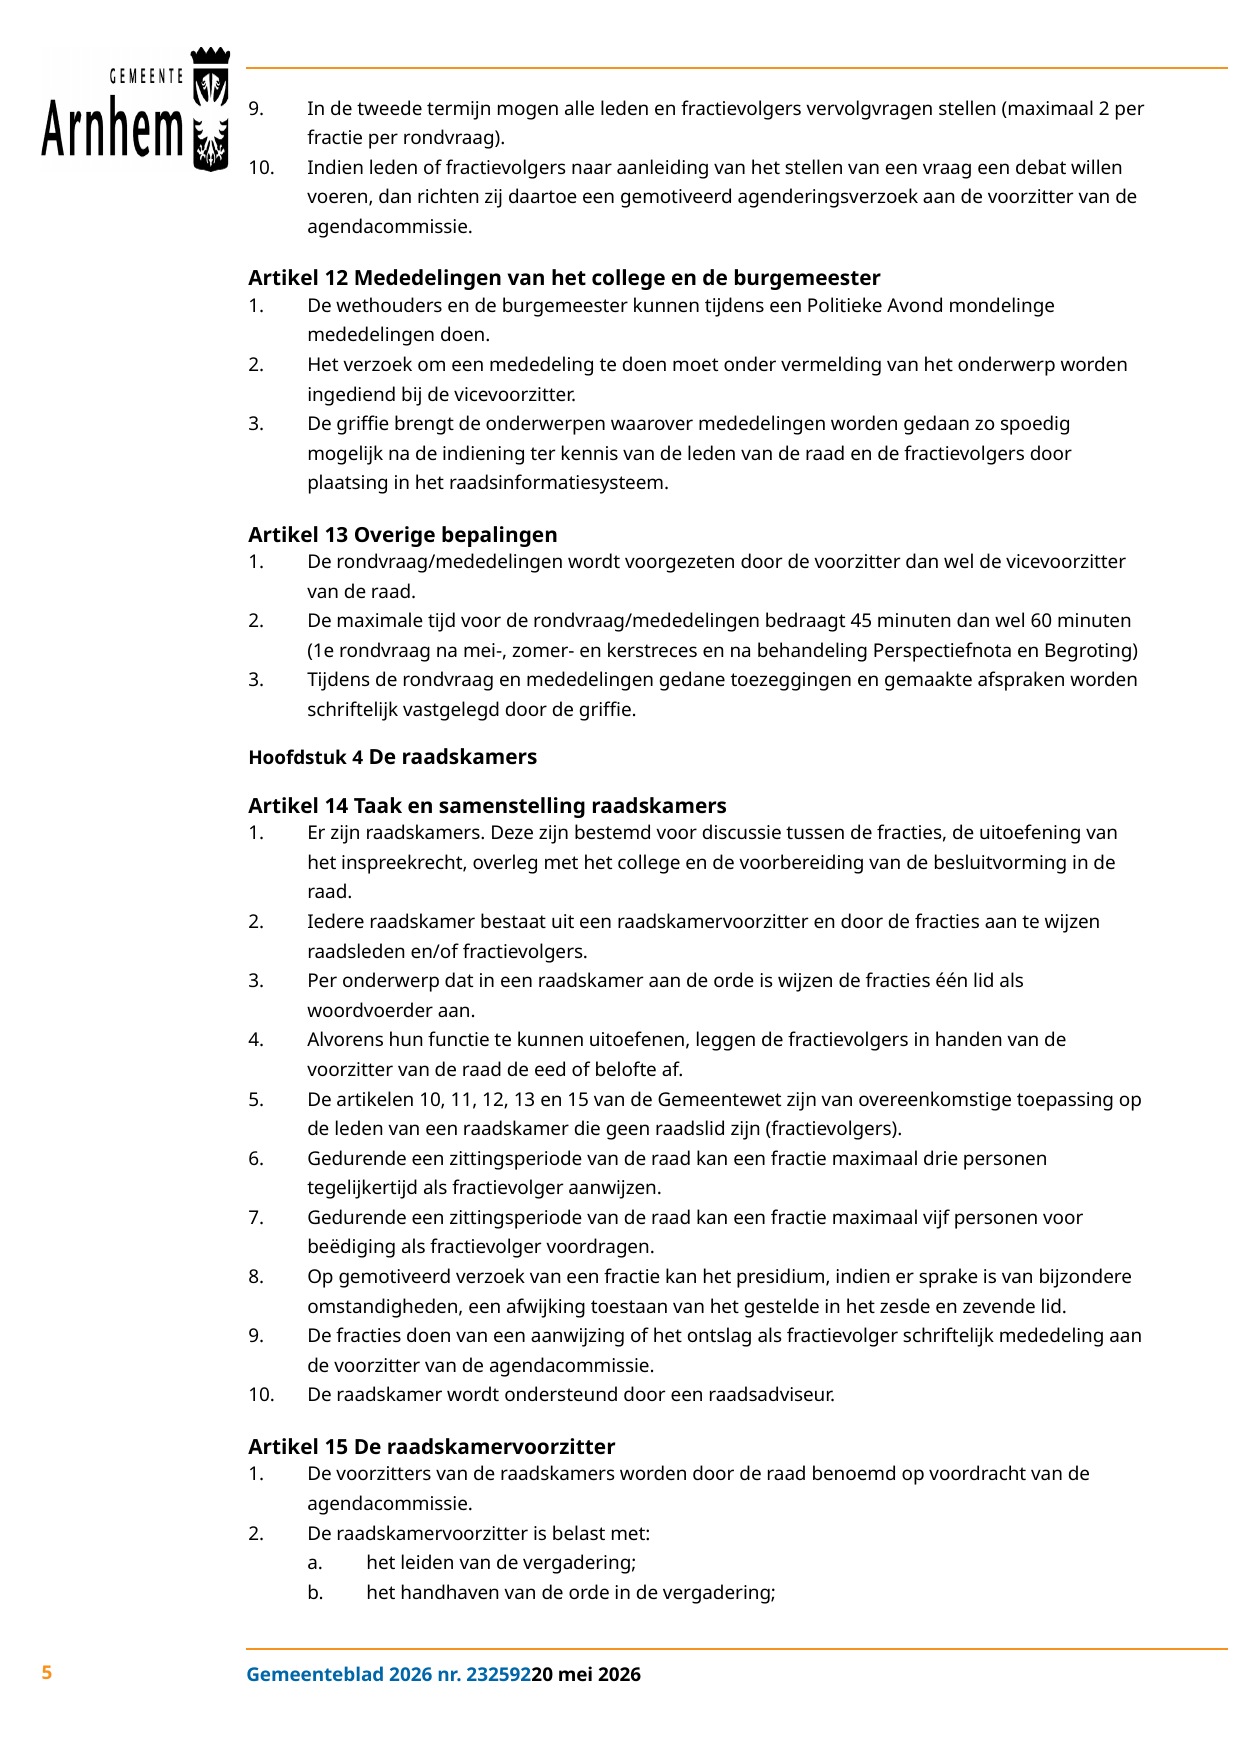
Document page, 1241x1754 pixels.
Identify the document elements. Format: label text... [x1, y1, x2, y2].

list Tijdens de rondvraag en mededelingen gedane toezeggingen en gemaakte afspraken worden schriftelijk vastgelegd door de griffie. [248, 667, 1152, 722]
list Gedurende een zittingsperiode van de raad kan een fractie maximaal vijf personen voor beëdiging als fractievolger voordragen. [248, 1204, 1152, 1259]
list De raadskamervoorzitter is belast met: [248, 1520, 1152, 1545]
list In de tweede termijn mogen alle leden en fractievolgers vervolgvragen stellen (maximaal 2 per fractie per rondvraag). [248, 95, 1152, 150]
list het handhaven van de orde in de vergadering; [307, 1579, 1152, 1604]
list Op gemotiveerd verzoek van een fractie kan het presidium, indien er sprake is van bijzondere omstandigheden, een afwijking toestaan van het gestelde in het zesde en zevende lid. [248, 1263, 1152, 1319]
list Alvorens hun functie te kunnen uitoefenen, leggen de fractievolgers in handen van de voorzitter van de raad de eed of belofte af. [248, 1027, 1152, 1082]
list De rondvraag/mededelingen wordt voorgezeten door de voorzitter dan wel de vicevoorzitter van de raad. [248, 548, 1152, 604]
text Artikel 14 Taak en samenstelling raadskamers [248, 791, 1152, 819]
list Het verzoek om een mededeling te doen moet onder vermelding van het onderwerp worden ingediend bij de vicevoorzitter. [248, 351, 1152, 406]
list De maximale tijd voor de rondvraag/mededelingen bedraagt 45 minuten dan wel 60 minuten (1e rondvraag na mei-, zomer- en kerstreces en na behandeling Perspectiefnota en Begroting) [248, 607, 1152, 663]
picture [41, 47, 231, 172]
list De griffie brengt de onderwerpen waarover mededelingen worden gedaan zo spoedig mogelijk na de indiening ter kennis van de leden van de raad en de fractievolgers door plaatsing in het raadsinformatiesysteem. [248, 410, 1152, 495]
list De wethouders en de burgemeester kunnen tijdens een Politieke Avond mondelinge mededelingen doen. [248, 292, 1152, 347]
text Hoofdstuk 4 De raadskamers [248, 742, 1152, 770]
list De voorzitters van de raadskamers worden door de raad benoemd op voordracht van de agendacommissie. [248, 1461, 1152, 1516]
list Indien leden of fractievolgers naar aanleiding van het stellen van een vraag een debat willen voeren, dan richten zij daartoe een gemotiveerd agenderingsverzoek aan de voorzitter van de agendacommissie. [248, 154, 1152, 239]
list Gedurende een zittingsperiode van de raad kan een fractie maximaal drie personen tegelijkertijd als fractievolger aanwijzen. [248, 1145, 1152, 1200]
text Artikel 12 Mededelingen van het college en de burgemeester [248, 263, 1152, 292]
text Artikel 13 Overige bepalingen [248, 520, 1152, 548]
list Er zijn raadskamers. Deze zijn bestemd voor discussie tussen de fracties, de uitoefening van het inspreekrecht, overleg met het college en de voorbereiding van de besluitvorming in de raad. [248, 819, 1152, 904]
list De artikelen 10, 11, 12, 13 en 15 van de Gemeentewet zijn van overeenkomstige toepassing op de leden van een raadskamer die geen raadslid zijn (fractievolgers). [248, 1086, 1152, 1141]
list Per onderwerp dat in een raadskamer aan de orde is wijzen de fracties één lid als woordvoerder aan. [248, 967, 1152, 1023]
list De raadskamer wordt ondersteund door een raadsadviseur. [248, 1382, 1152, 1407]
list De fracties doen van een aanwijzing of het ontslag als fractievolger schriftelijk mededeling aan de voorzitter van de agendacommissie. [248, 1322, 1152, 1378]
text Artikel 15 De raadskamervoorzitter [248, 1432, 1152, 1461]
list het leiden van de vergadering; [307, 1549, 1152, 1575]
list Iedere raadskamer bestaat uit een raadskamervoorzitter en door de fracties aan te wijzen raadsleden en/of fractievolgers. [248, 908, 1152, 964]
